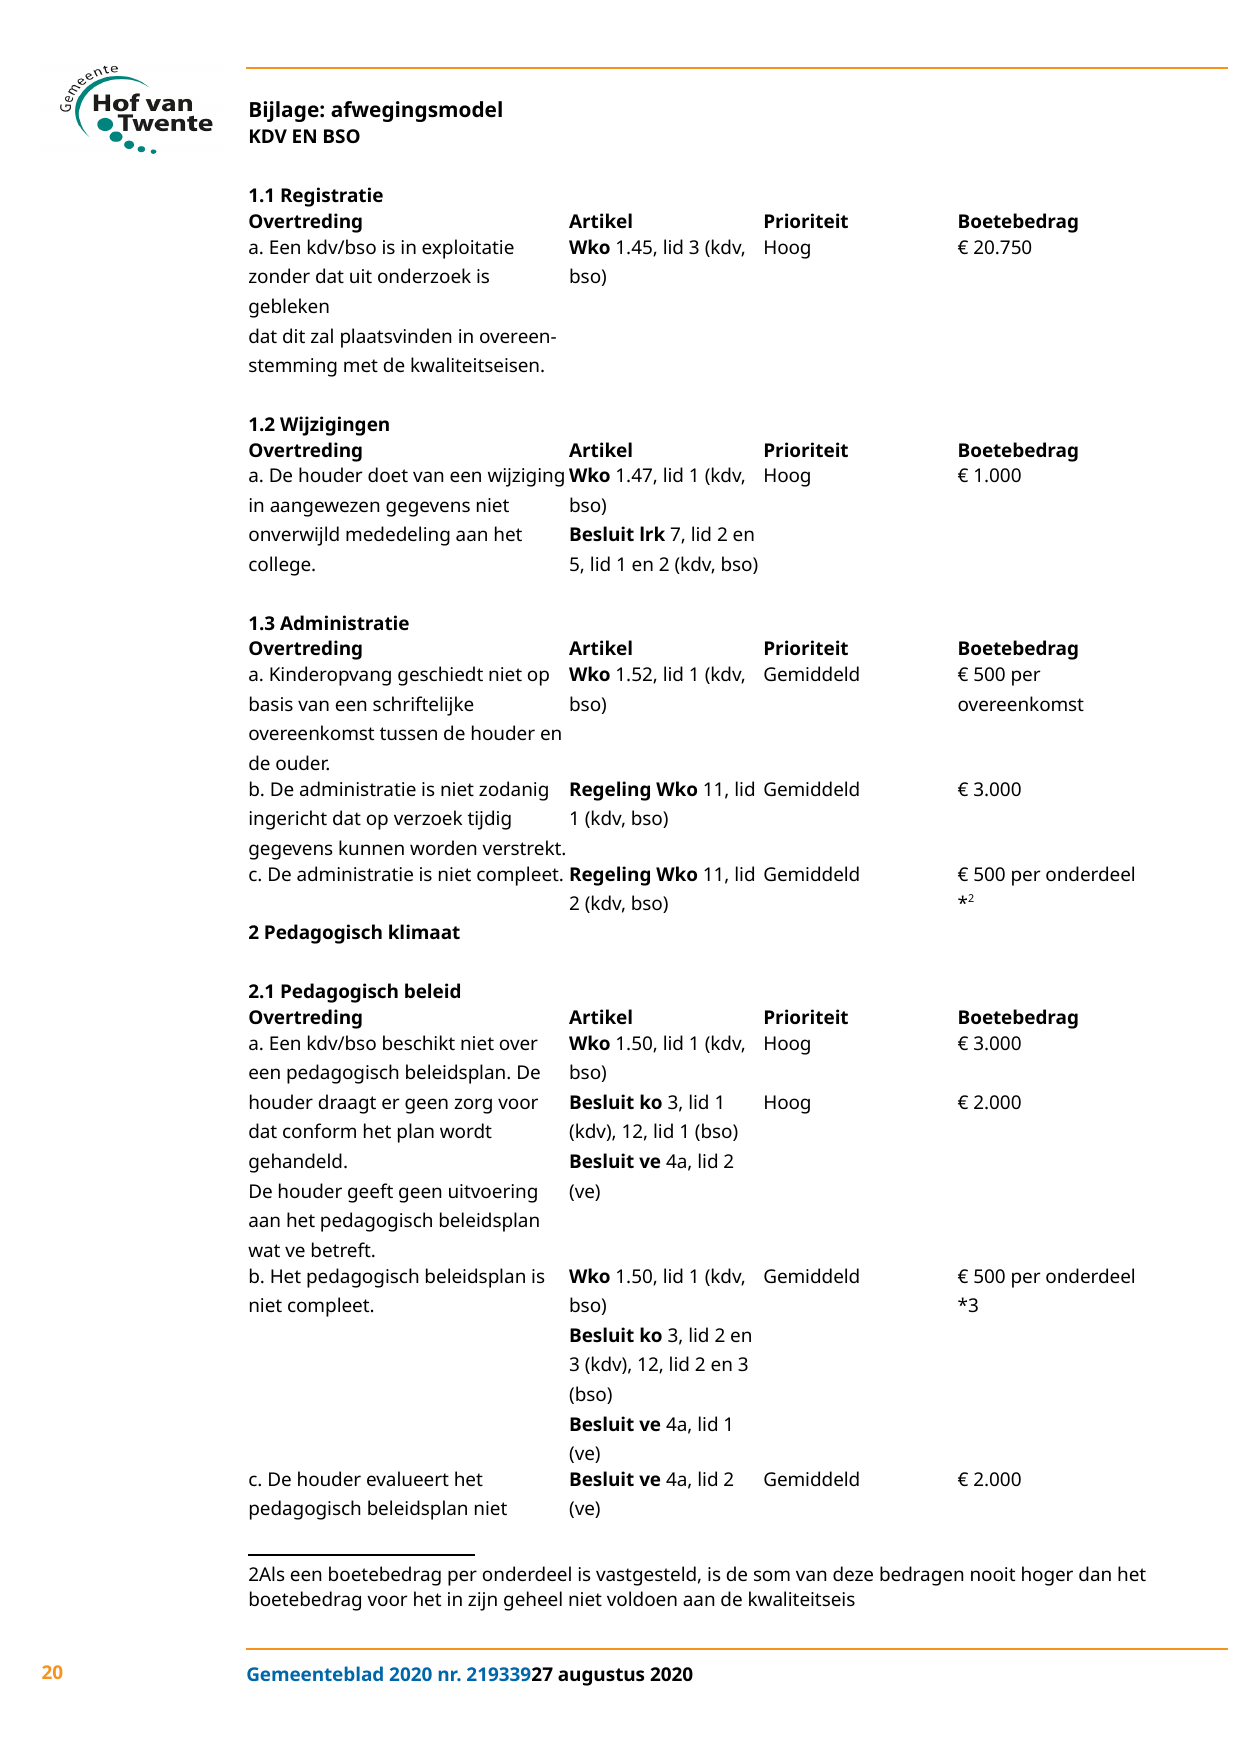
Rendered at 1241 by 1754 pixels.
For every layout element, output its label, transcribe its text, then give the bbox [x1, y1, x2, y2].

table_cell Overtreding [248, 437, 569, 462]
table_cell a. Kinderopvang geschiedt niet op basis van een schriftelijke overeenkomst tussen de houder en de ouder. [248, 661, 569, 776]
table_header [958, 411, 1152, 437]
picture [41, 47, 231, 172]
table_header [958, 979, 1152, 1004]
table_cell Wko 1.45, lid 3 (kdv, bso) [569, 234, 763, 378]
table_cell Overtreding [248, 636, 569, 661]
table_header [569, 411, 763, 437]
text 2 Pedagogisch klimaat [248, 919, 1152, 945]
table_cell Hoog Hoog [763, 1030, 957, 1263]
text KDV EN BSO [248, 123, 1152, 149]
table_cell Boetebedrag [958, 1004, 1152, 1030]
table_header 1.1 Registratie [248, 183, 569, 208]
table_cell Artikel [569, 1004, 763, 1030]
table_header 2.1 Pedagogisch beleid [248, 979, 569, 1004]
table_header [763, 610, 957, 636]
table_cell Besluit ve 4a, lid 2 (ve) [569, 1466, 763, 1521]
table_cell Boetebedrag [958, 208, 1152, 234]
table_cell € 2.000 [958, 1466, 1152, 1521]
table_cell Gemiddeld [763, 1263, 957, 1466]
table_cell Wko 1.50, lid 1 (kdv, bso) Besluit ko 3, lid 1 (kdv), 12, lid 1 (bso) Besluit ve 4a, lid 2 (ve) [569, 1030, 763, 1263]
table_header [569, 610, 763, 636]
table_cell c. De administratie is niet compleet. [248, 861, 569, 916]
table_cell € 500 per overeenkomst [958, 661, 1152, 776]
table_cell Wko 1.47, lid 1 (kdv, bso) Besluit lrk 7, lid 2 en 5, lid 1 en 2 (kdv, bso) [569, 463, 763, 577]
table_cell Gemiddeld [763, 776, 957, 861]
table_cell Wko 1.52, lid 1 (kdv, bso) [569, 661, 763, 776]
table_cell € 1.000 [958, 463, 1152, 577]
text Bijlage: afwegingsmodel [248, 95, 1152, 123]
table_cell c. De houder evalueert het pedagogisch beleidsplan niet [248, 1466, 569, 1521]
table_header [569, 183, 763, 208]
table_header 1.3 Administratie [248, 610, 569, 636]
table_cell Regeling Wko 11, lid 1 (kdv, bso) [569, 776, 763, 861]
table_cell Hoog [763, 234, 957, 378]
table_cell Artikel [569, 208, 763, 234]
table_cell Regeling Wko 11, lid 2 (kdv, bso) [569, 861, 763, 916]
table_cell € 3.000 [958, 776, 1152, 861]
table_cell a. De houder doet van een wijziging in aangewezen gegevens niet onverwijld mededeling aan het college. [248, 463, 569, 577]
table_header [763, 979, 957, 1004]
table_cell Prioriteit [763, 636, 957, 661]
table_cell € 20.750 [958, 234, 1152, 378]
table_cell Gemiddeld [763, 1466, 957, 1521]
table_header [958, 183, 1152, 208]
table_cell € 3.000 € 2.000 [958, 1030, 1152, 1263]
table_cell Boetebedrag [958, 636, 1152, 661]
table_cell a. Een kdv/bso beschikt niet over een pedagogisch beleidsplan. De houder draagt er geen zorg voor dat conform het plan wordt gehandeld. De houder geeft geen uitvoering aan het pedagogisch beleidsplan wat ve betreft. [248, 1030, 569, 1263]
table_header [763, 183, 957, 208]
table_cell a. Een kdv/bso is in exploitatie zonder dat uit onderzoek is gebleken dat dit zal plaatsvinden in overeen-stemming met de kwaliteitseisen. [248, 234, 569, 378]
table_header [763, 411, 957, 437]
table_cell Artikel [569, 636, 763, 661]
table_cell Prioriteit [763, 437, 957, 462]
table_header [569, 979, 763, 1004]
table_cell Hoog [763, 463, 957, 577]
table_cell Boetebedrag [958, 437, 1152, 462]
table_header 1.2 Wijzigingen [248, 411, 569, 437]
table_cell Gemiddeld [763, 861, 957, 916]
table_cell Prioriteit [763, 208, 957, 234]
table_cell Artikel [569, 437, 763, 462]
table_cell € 500 per onderdeel *3 [958, 1263, 1152, 1466]
table_header [958, 610, 1152, 636]
table_cell Gemiddeld [763, 661, 957, 776]
table_cell b. Het pedagogisch beleidsplan is niet compleet. [248, 1263, 569, 1466]
table_cell Overtreding [248, 1004, 569, 1030]
table_cell b. De administratie is niet zodanig ingericht dat op verzoek tijdig gegevens kunnen worden verstrekt. [248, 776, 569, 861]
table_cell Wko 1.50, lid 1 (kdv, bso) Besluit ko 3, lid 2 en 3 (kdv), 12, lid 2 en 3 (bso) Besluit ve 4a, lid 1 (ve) [569, 1263, 763, 1466]
table_cell € 500 per onderdeel * [958, 861, 1152, 916]
table_cell Prioriteit [763, 1004, 957, 1030]
table_cell Overtreding [248, 208, 569, 234]
